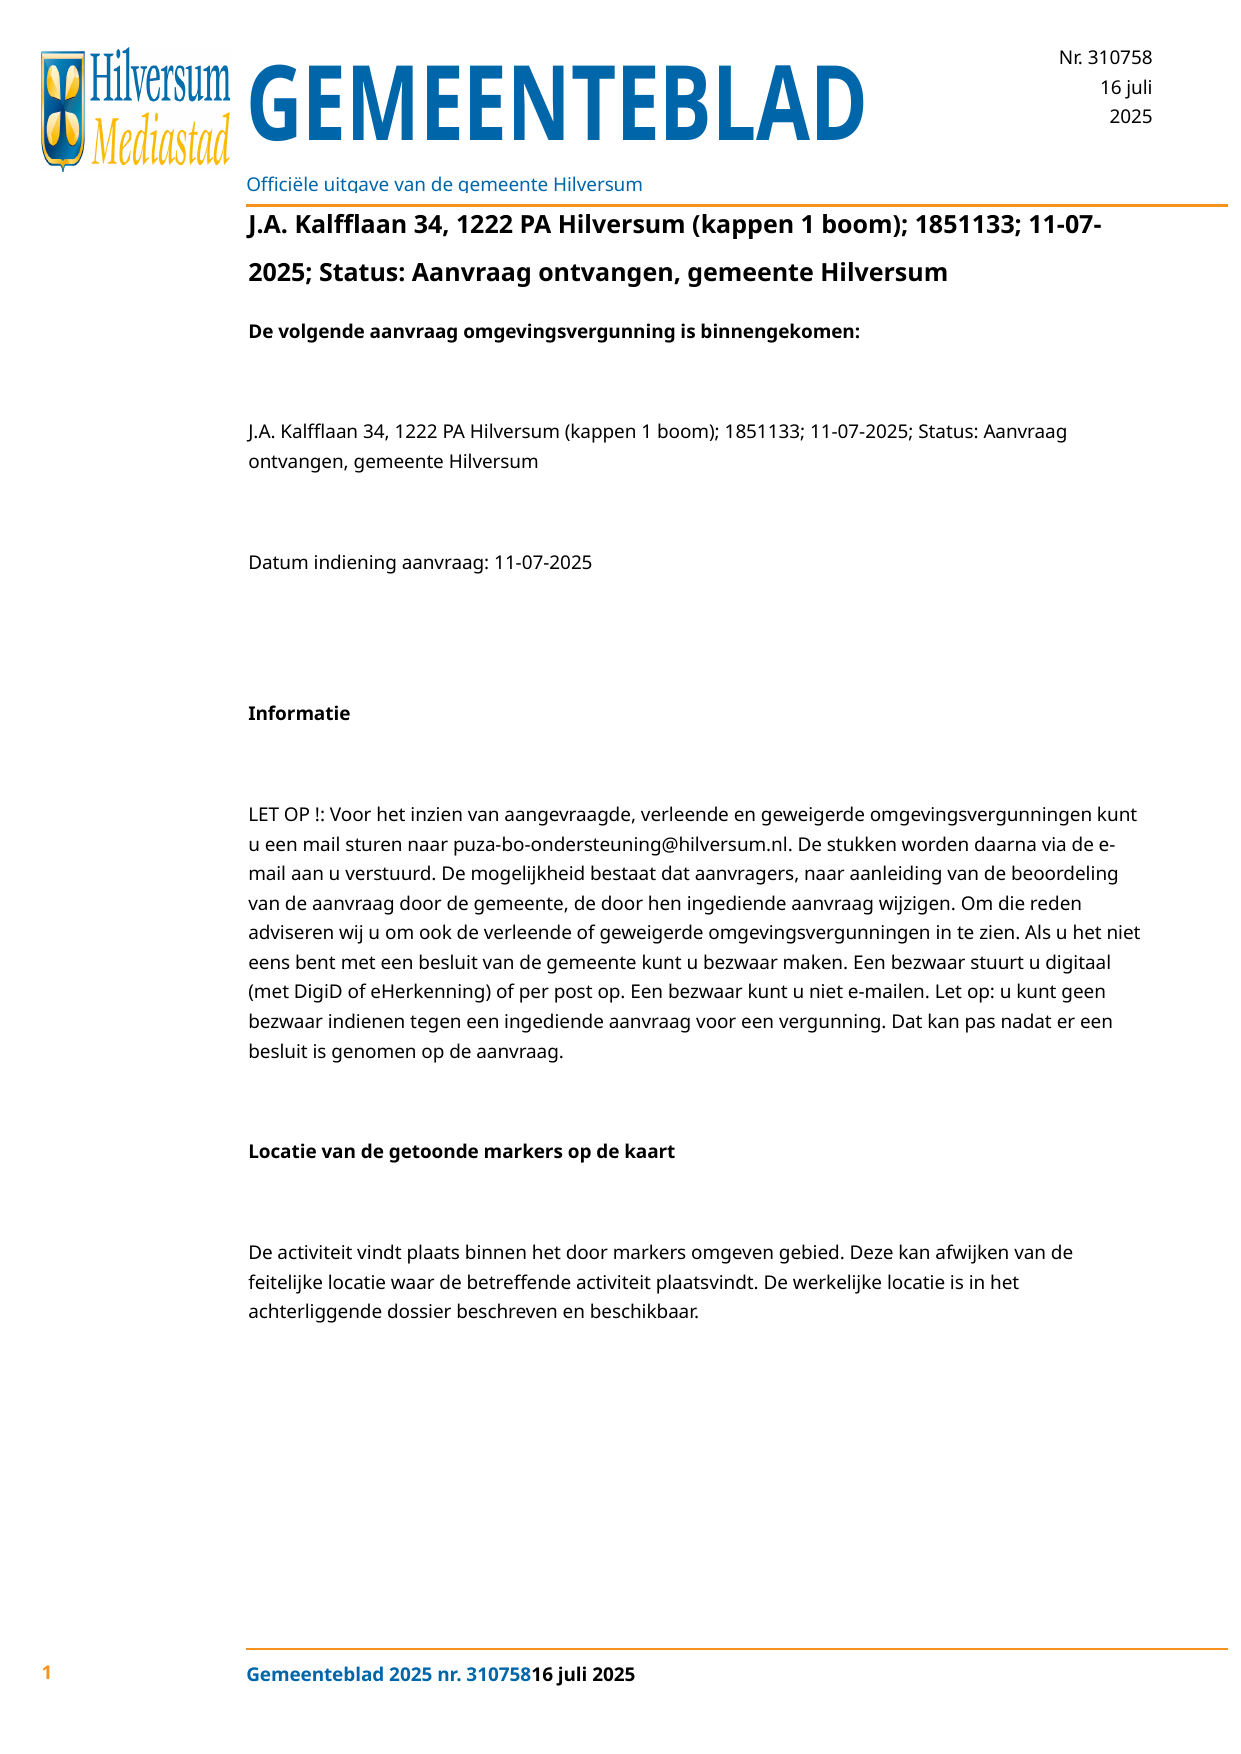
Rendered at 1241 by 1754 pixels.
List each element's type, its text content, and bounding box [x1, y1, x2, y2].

text Datum indiening aanvraag: 11-07-2025 [248, 549, 1152, 575]
text Locatie van de getoonde markers op de kaart [248, 1139, 1152, 1164]
text J.A. Kalfflaan 34, 1222 PA Hilversum (kappen 1 boom); 1851133; 11-07-2025; Status: Aanvraag ontvangen, gemeente Hilversum [248, 419, 1152, 474]
text De volgende aanvraag omgevingsvergunning is binnengekomen: [248, 318, 1152, 344]
picture [41, 47, 231, 172]
text De activiteit vindt plaats binnen het door markers omgeven gebied. Deze kan afwijken van de feitelijke locatie waar de betreffende activiteit plaatsvindt. De werkelijke locatie is in het achterliggende dossier beschreven en beschikbaar. [248, 1239, 1152, 1324]
text LET OP !: Voor het inzien van aangevraagde, verleende en geweigerde omgevingsvergunningen kunt u een mail sturen naar puza-bo-ondersteuning@hilversum.nl. De stukken worden daarna via de e-mail aan u verstuurd. De mogelijkheid bestaat dat aanvragers, naar aanleiding van de beoordeling van de aanvraag door de gemeente, de door hen ingediende aanvraag wijzigen. Om die reden adviseren wij u om ook de verleende of geweigerde omgevingsvergunningen in te zien. Als u het niet eens bent met een besluit van de gemeente kunt u bezwaar maken. Een bezwaar stuurt u digitaal (met DigiD of eHerkenning) of per post op. Een bezwaar kunt u niet e-mailen. Let op: u kunt geen bezwaar indienen tegen een ingediende aanvraag voor een vergunning. Dat kan pas nadat er een besluit is genomen op de aanvraag. [248, 801, 1152, 1064]
text Informatie [248, 700, 1152, 726]
text J.A. Kalfflaan 34, 1222 PA Hilversum (kappen 1 boom); 1851133; 11-07-2025; Status: Aanvraag ontvangen, gemeente Hilversum [248, 207, 1152, 288]
